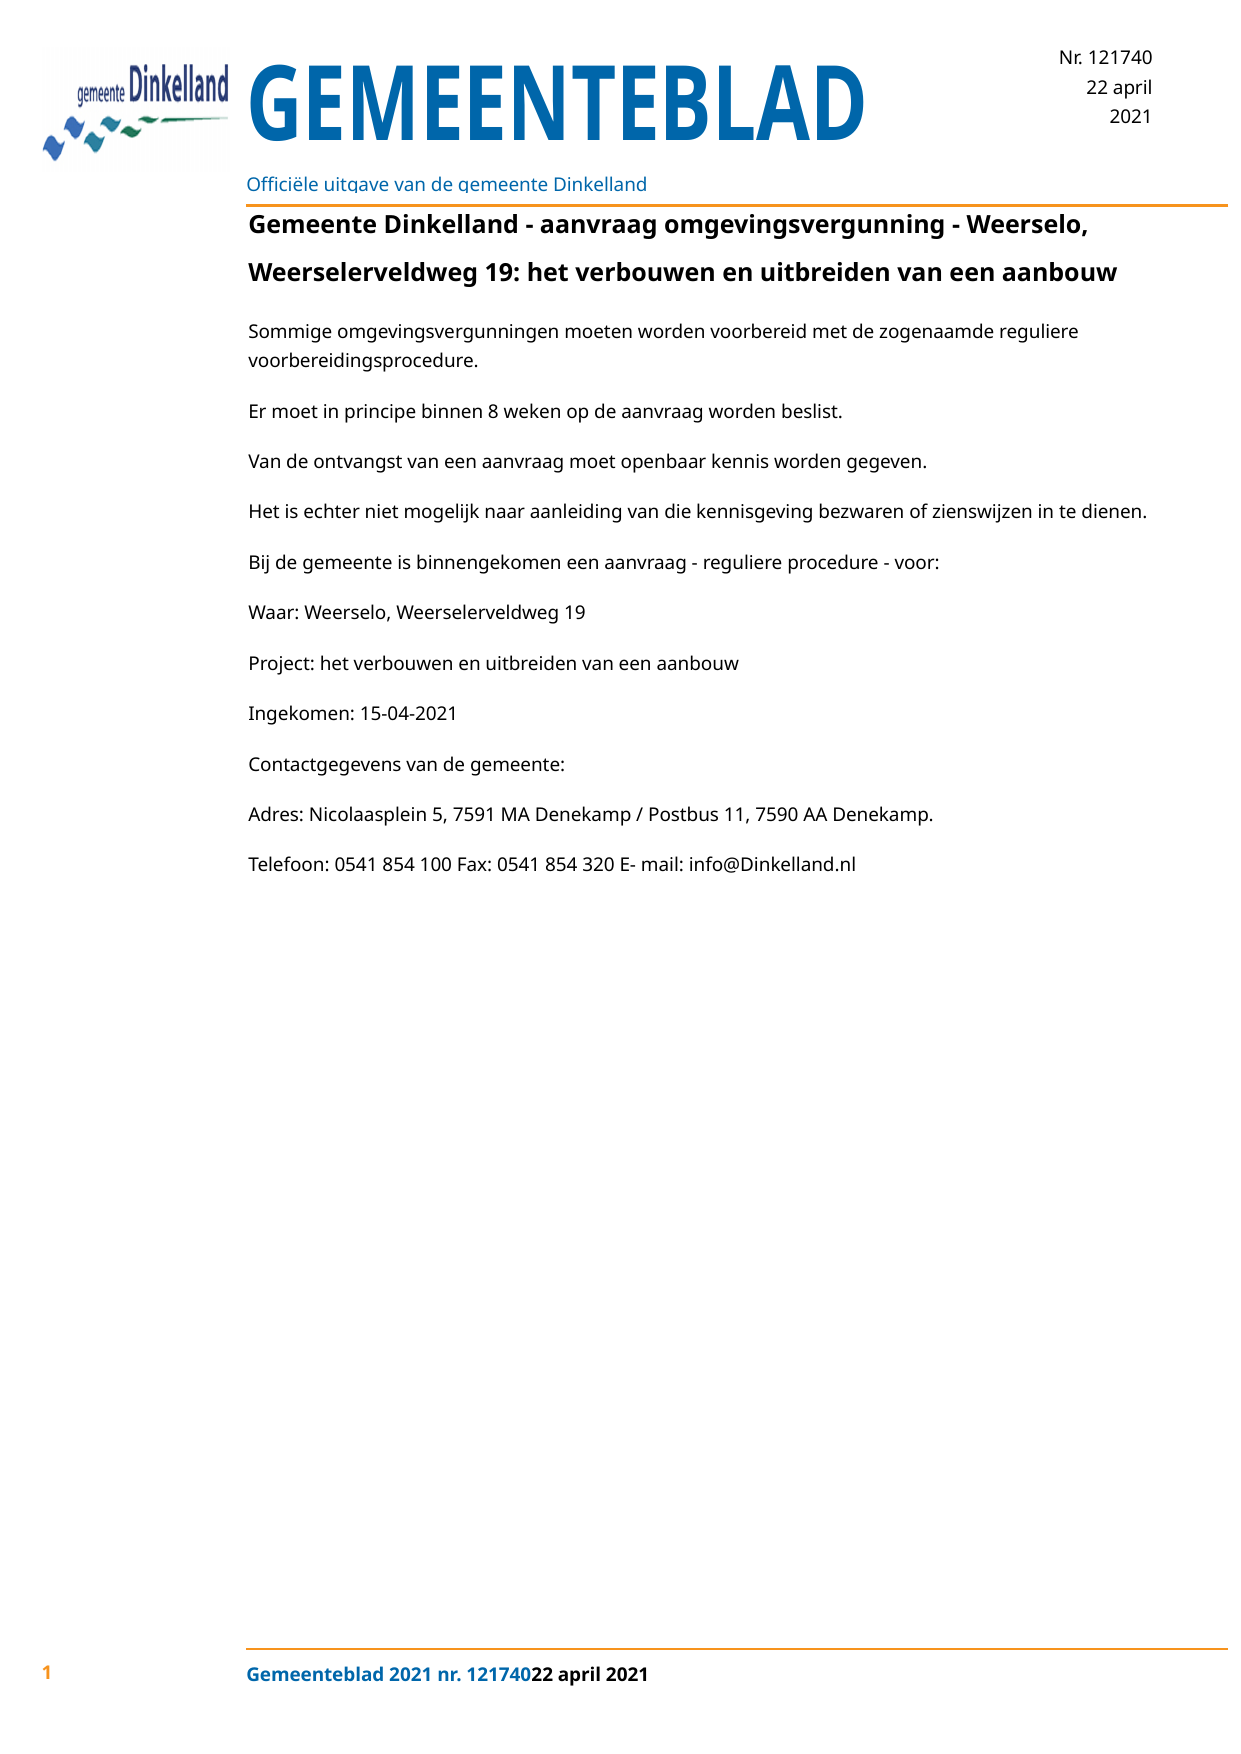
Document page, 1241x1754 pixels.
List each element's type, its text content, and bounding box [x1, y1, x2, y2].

text Waar: Weerselo, Weerselerveldweg 19 [248, 599, 1152, 625]
text Er moet in principe binnen 8 weken op de aanvraag worden beslist. [248, 398, 1152, 424]
text Bij de gemeente is binnengekomen een aanvraag - reguliere procedure - voor: [248, 549, 1152, 575]
text Van de ontvangst van een aanvraag moet openbaar kennis worden gegeven. [248, 448, 1152, 474]
text Het is echter niet mogelijk naar aanleiding van die kennisgeving bezwaren of zienswijzen in te dienen. [248, 499, 1152, 524]
text Telefoon: 0541 854 100 Fax: 0541 854 320 E- mail: info@Dinkelland.nl [248, 852, 1152, 877]
text Contactgegevens van de gemeente: [248, 751, 1152, 777]
text Gemeente Dinkelland - aanvraag omgevingsvergunning - Weerselo, Weerselerveldweg 19: het verbouwen en uitbreiden van een aanbouw [248, 207, 1152, 288]
text Adres: Nicolaasplein 5, 7591 MA Denekamp / Postbus 11, 7590 AA Denekamp. [248, 801, 1152, 827]
text Sommige omgevingsvergunningen moeten worden voorbereid met de zogenaamde reguliere voorbereidingsprocedure. [248, 318, 1152, 373]
text Project: het verbouwen en uitbreiden van een aanbouw [248, 650, 1152, 676]
text Ingekomen: 15-04-2021 [248, 700, 1152, 726]
picture [41, 47, 231, 172]
